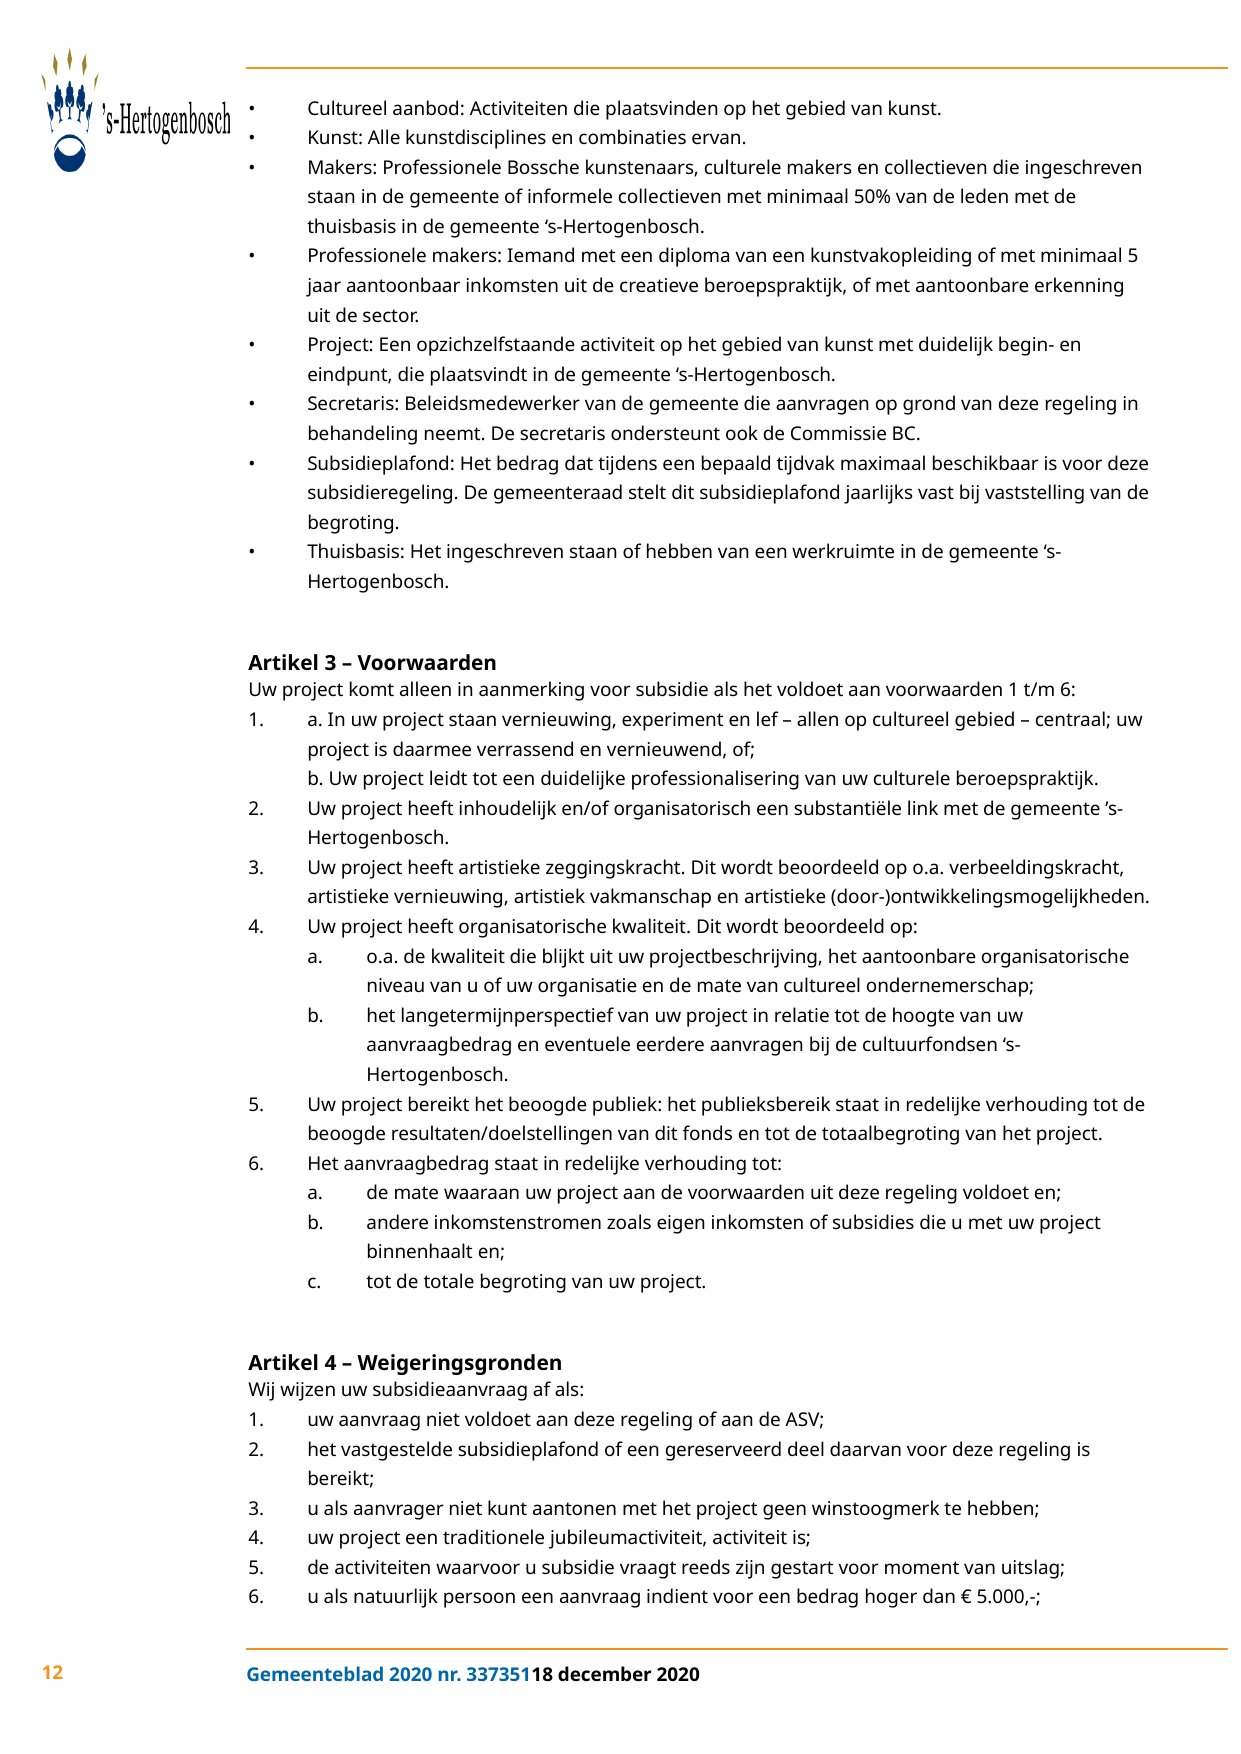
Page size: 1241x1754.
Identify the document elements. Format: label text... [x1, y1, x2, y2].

list Professionele makers: Iemand met een diploma van een kunstvakopleiding of met minimaal 5 jaar aantoonbaar inkomsten uit de creatieve beroepspraktijk, of met aantoonbare erkenning uit de sector. [248, 243, 1152, 328]
list uw aanvraag niet voldoet aan deze regeling of aan de ASV; [248, 1406, 1152, 1432]
text Uw project komt alleen in aanmerking voor subsidie als het voldoet aan voorwaarden 1 t/m 6: [248, 677, 1152, 702]
picture [41, 47, 231, 172]
list Kunst: Alle kunstdisciplines en combinaties ervan. [248, 124, 1152, 150]
list Cultureel aanbod: Activiteiten die plaatsvinden op het gebied van kunst. [248, 95, 1152, 121]
list Subsidieplafond: Het bedrag dat tijdens een bepaald tijdvak maximaal beschikbaar is voor deze subsidieregeling. De gemeenteraad stelt dit subsidieplafond jaarlijks vast bij vaststelling van de begroting. [248, 450, 1152, 535]
list het vastgestelde subsidieplafond of een gereserveerd deel daarvan voor deze regeling is bereikt; [248, 1436, 1152, 1491]
text Wij wijzen uw subsidieaanvraag af als: [248, 1377, 1152, 1402]
list Secretaris: Beleidsmedewerker van de gemeente die aanvragen op grond van deze regeling in behandeling neemt. De secretaris ondersteunt ook de Commissie BC. [248, 391, 1152, 446]
list u als natuurlijk persoon een aanvraag indient voor een bedrag hoger dan € 5.000,-; [248, 1584, 1152, 1609]
list de activiteiten waarvoor u subsidie vraagt reeds zijn gestart voor moment van uitslag; [248, 1554, 1152, 1580]
list Uw project bereikt het beoogde publiek: het publieksbereik staat in redelijke verhouding tot de beoogde resultaten/doelstellingen van dit fonds en tot de totaalbegroting van het project. [248, 1091, 1152, 1146]
list Thuisbasis: Het ingeschreven staan of hebben van een werkruimte in de gemeente ‘s-Hertogenbosch. [248, 538, 1152, 594]
list a. In uw project staan vernieuwing, experiment en lef – allen op cultureel gebied – centraal; uw project is daarmee verrassend en vernieuwend, of; [248, 706, 1152, 761]
list Het aanvraagbedrag staat in redelijke verhouding tot: [248, 1150, 1152, 1176]
list b. Uw project leidt tot een duidelijke professionalisering van uw culturele beroepspraktijk. [248, 765, 1152, 791]
list Project: Een opzichzelfstaande activiteit op het gebied van kunst met duidelijk begin- en eindpunt, die plaatsvindt in de gemeente ‘s-Hertogenbosch. [248, 331, 1152, 387]
list Uw project heeft artistieke zeggingskracht. Dit wordt beoordeeld op o.a. verbeeldingskracht, artistieke vernieuwing, artistiek vakmanschap en artistieke (door-)ontwikkelingsmogelijkheden. [248, 854, 1152, 909]
list uw project een traditionele jubileumactiviteit, activiteit is; [248, 1524, 1152, 1550]
text Artikel 4 – Weigeringsgronden [248, 1348, 1152, 1377]
list andere inkomstenstromen zoals eigen inkomsten of subsidies die u met uw project binnenhaalt en; [307, 1209, 1152, 1264]
list Uw project heeft organisatorische kwaliteit. Dit wordt beoordeeld op: [248, 913, 1152, 939]
text Artikel 3 – Voorwaarden [248, 648, 1152, 677]
list tot de totale begroting van uw project. [307, 1268, 1152, 1294]
list o.a. de kwaliteit die blijkt uit uw projectbeschrijving, het aantoonbare organisatorische niveau van u of uw organisatie en de mate van cultureel ondernemerschap; [307, 943, 1152, 998]
list Uw project heeft inhoudelijk en/of organisatorisch een substantiële link met de gemeente ’s-Hertogenbosch. [248, 795, 1152, 850]
list de mate waaraan uw project aan de voorwaarden uit deze regeling voldoet en; [307, 1179, 1152, 1205]
list Makers: Professionele Bossche kunstenaars, culturele makers en collectieven die ingeschreven staan in de gemeente of informele collectieven met minimaal 50% van de leden met de thuisbasis in de gemeente ‘s-Hertogenbosch. [248, 154, 1152, 239]
list u als aanvrager niet kunt aantonen met het project geen winstoogmerk te hebben; [248, 1495, 1152, 1521]
list het langetermijnperspectief van uw project in relatie tot de hoogte van uw aanvraagbedrag en eventuele eerdere aanvragen bij de cultuurfondsen ‘s-Hertogenbosch. [307, 1002, 1152, 1087]
